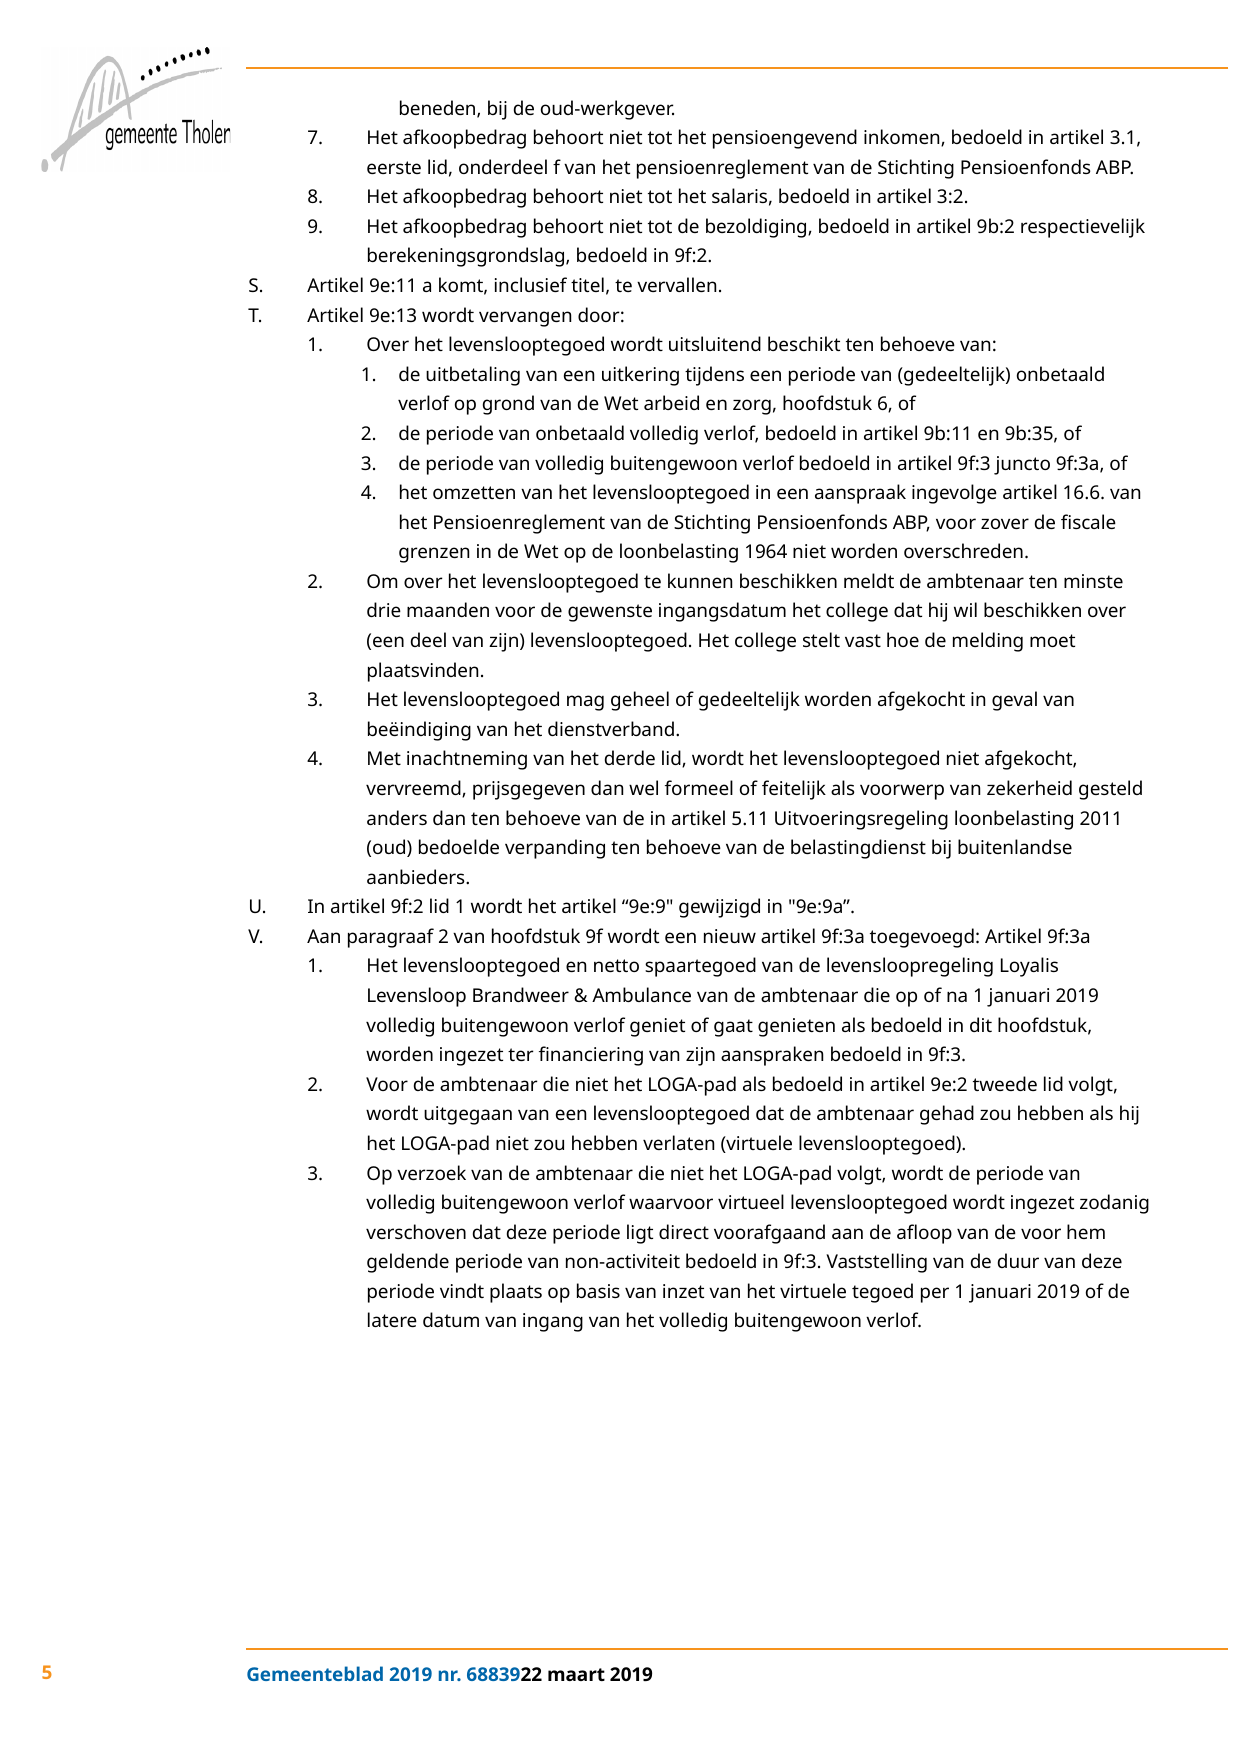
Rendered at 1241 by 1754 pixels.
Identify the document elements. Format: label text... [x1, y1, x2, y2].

list Over het levenslooptegoed wordt uitsluitend beschikt ten behoeve van: [307, 331, 1152, 357]
list Het levenslooptegoed en netto spaartegoed van de levensloopregeling Loyalis Levensloop Brandweer & Ambulance van de ambtenaar die op of na 1 januari 2019 volledig buitengewoon verlof geniet of gaat genieten als bedoeld in dit hoofdstuk, worden ingezet ter financiering van zijn aanspraken bedoeld in 9f:3. [307, 953, 1152, 1067]
list Met inachtneming van het derde lid, wordt het levenslooptegoed niet afgekocht, vervreemd, prijsgegeven dan wel formeel of feitelijk als voorwerp van zekerheid gesteld anders dan ten behoeve van de in artikel 5.11 Uitvoeringsregeling loonbelasting 2011 (oud) bedoelde verpanding ten behoeve van de belastingdienst bij buitenlandse aanbieders. [307, 746, 1152, 890]
list In artikel 9f:2 lid 1 wordt het artikel “9e:9" gewijzigd in "9e:9a”. [248, 893, 1152, 919]
list Op verzoek van de ambtenaar die niet het LOGA-pad volgt, wordt de periode van volledig buitengewoon verlof waarvoor virtueel levenslooptegoed wordt ingezet zodanig verschoven dat deze periode ligt direct voorafgaand aan de afloop van de voor hem geldende periode van non-activiteit bedoeld in 9f:3. Vaststelling van de duur van deze periode vindt plaats op basis van inzet van het virtuele tegoed per 1 januari 2019 of de latere datum van ingang van het volledig buitengewoon verlof. [307, 1160, 1152, 1333]
list het omzetten van het levenslooptegoed in een aanspraak ingevolge artikel 16.6. van het Pensioenreglement van de Stichting Pensioenfonds ABP, voor zover de fiscale grenzen in de Wet op de loonbelasting 1964 niet worden overschreden. [361, 479, 1152, 564]
list Artikel 9e:13 wordt vervangen door: [248, 302, 1152, 328]
list Aan paragraaf 2 van hoofdstuk 9f wordt een nieuw artikel 9f:3a toegevoegd: Artikel 9f:3a [248, 923, 1152, 949]
list Het afkoopbedrag behoort niet tot de bezoldiging, bedoeld in artikel 9b:2 respectievelijk berekeningsgrondslag, bedoeld in 9f:2. [307, 213, 1152, 268]
list Het afkoopbedrag behoort niet tot het salaris, bedoeld in artikel 3:2. [307, 183, 1152, 209]
list Artikel 9e:11 a komt, inclusief titel, te vervallen. [248, 272, 1152, 298]
list Voor de ambtenaar die niet het LOGA-pad als bedoeld in artikel 9e:2 tweede lid volgt, wordt uitgegaan van een levenslooptegoed dat de ambtenaar gehad zou hebben als hij het LOGA-pad niet zou hebben verlaten (virtuele levenslooptegoed). [307, 1071, 1152, 1156]
list de periode van volledig buitengewoon verlof bedoeld in artikel 9f:3 juncto 9f:3a, of [361, 450, 1152, 476]
list de uitbetaling van een uitkering tijdens een periode van (gedeeltelijk) onbetaald verlof op grond van de Wet arbeid en zorg, hoofdstuk 6, of [361, 361, 1152, 416]
list de periode van onbetaald volledig verlof, bedoeld in artikel 9b:11 en 9b:35, of [361, 420, 1152, 446]
list Het afkoopbedrag behoort niet tot het pensioengevend inkomen, bedoeld in artikel 3.1, eerste lid, onderdeel f van het pensioenreglement van de Stichting Pensioenfonds ABP. [307, 124, 1152, 180]
picture [41, 47, 231, 172]
list Het levenslooptegoed mag geheel of gedeeltelijk worden afgekocht in geval van beëindiging van het dienstverband. [307, 686, 1152, 742]
list beneden, bij de oud-werkgever. [361, 95, 1152, 121]
list Om over het levenslooptegoed te kunnen beschikken meldt de ambtenaar ten minste drie maanden voor de gewenste ingangsdatum het college dat hij wil beschikken over (een deel van zijn) levenslooptegoed. Het college stelt vast hoe de melding moet plaatsvinden. [307, 568, 1152, 683]
